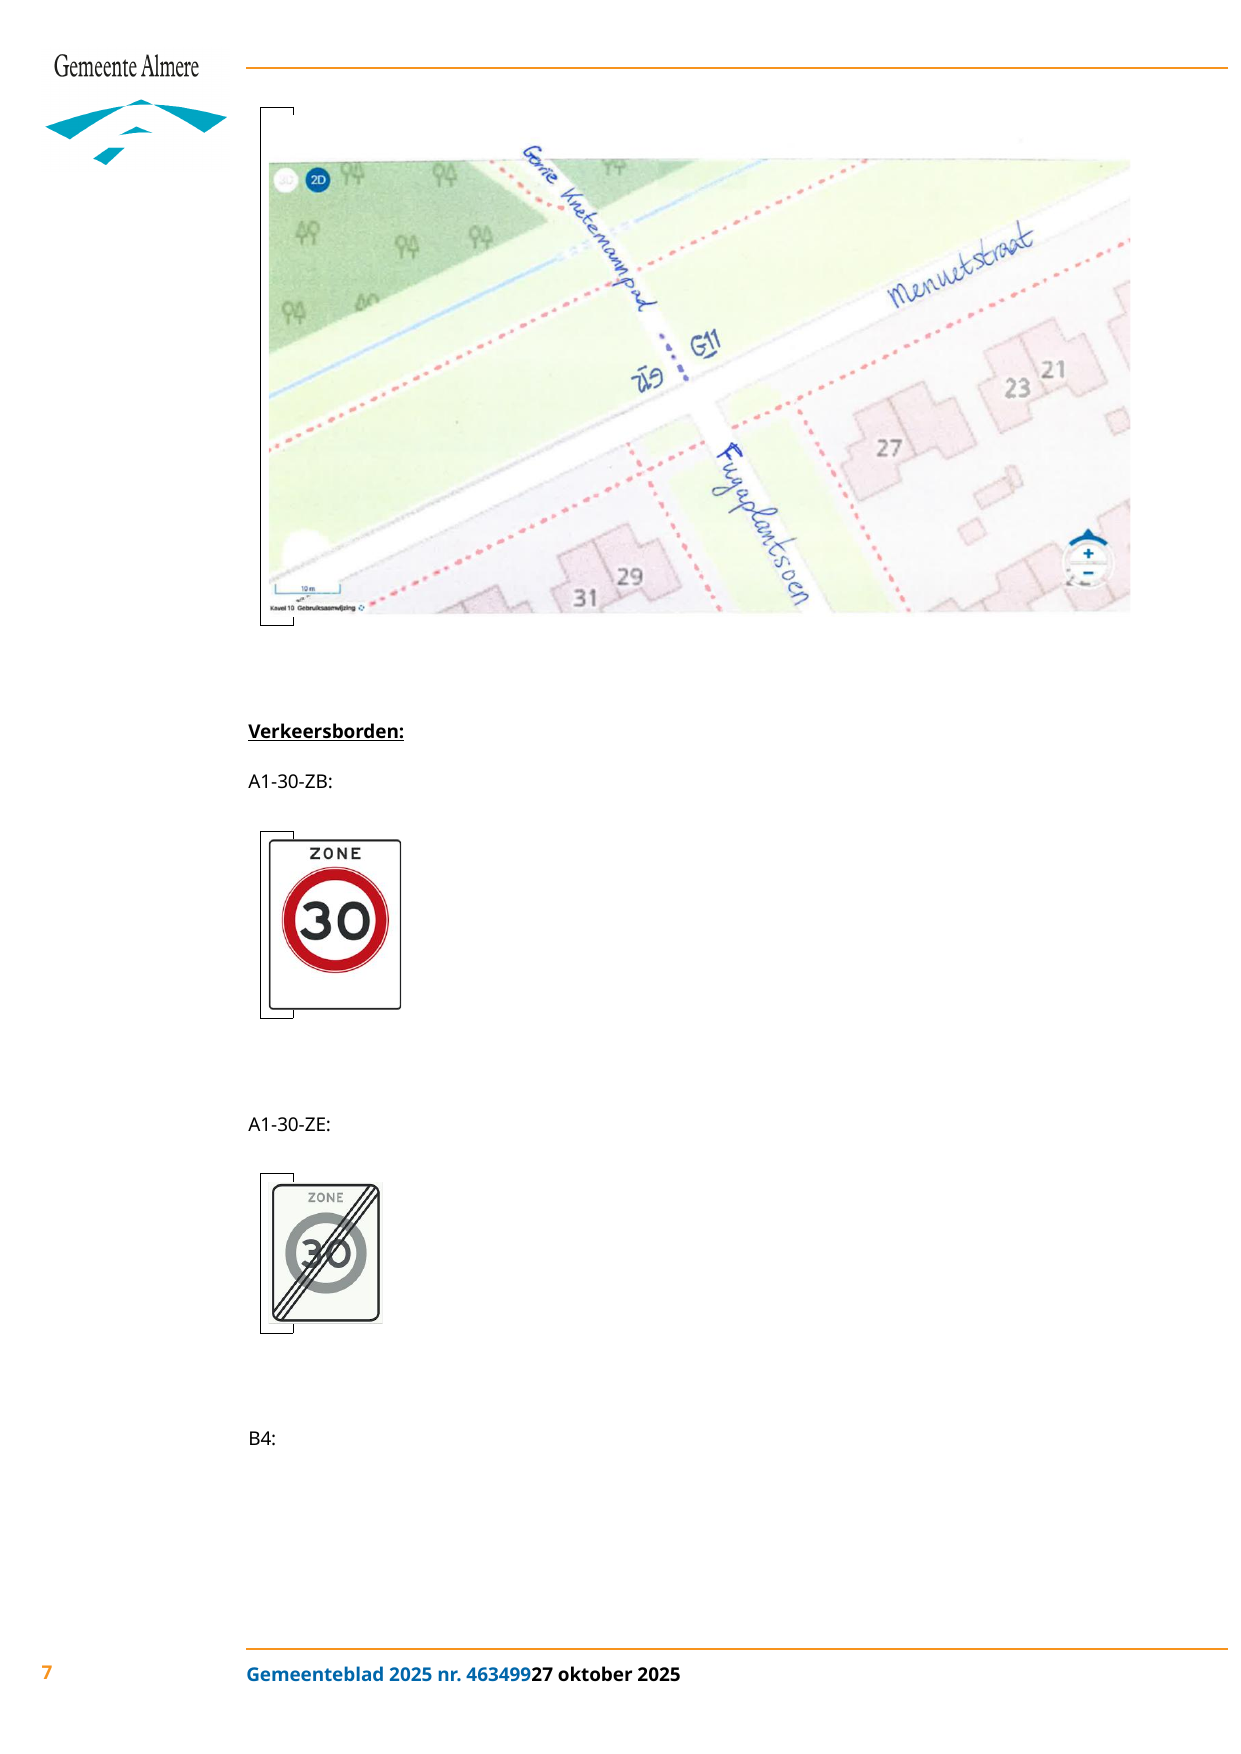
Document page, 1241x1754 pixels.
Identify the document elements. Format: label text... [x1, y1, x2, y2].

text Verkeersborden: [248, 718, 1152, 744]
text A1-30-ZE: [248, 1111, 1152, 1136]
picture [268, 1182, 383, 1324]
picture [268, 115, 1131, 617]
picture [268, 839, 402, 1010]
picture [41, 47, 231, 172]
text B4: [248, 1425, 1152, 1451]
text A1-30-ZB: [248, 768, 1152, 794]
